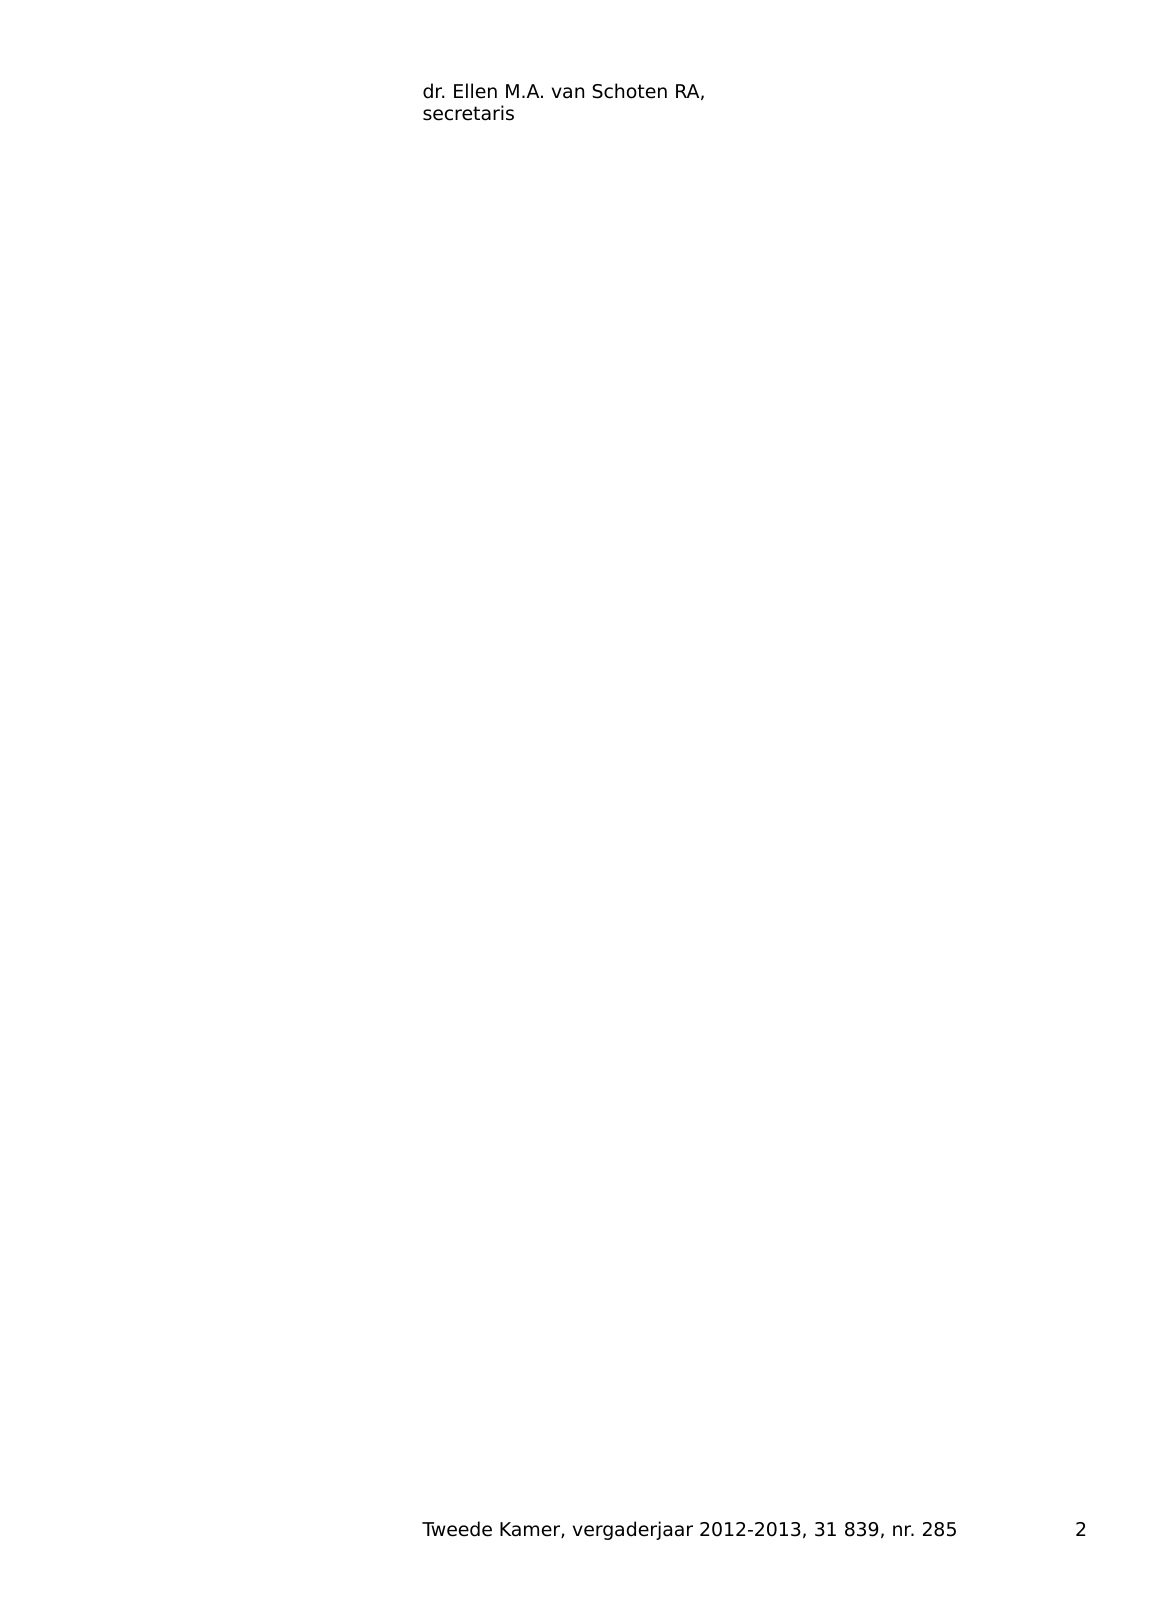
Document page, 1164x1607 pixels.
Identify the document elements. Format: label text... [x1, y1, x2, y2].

text dr. Ellen M.A. van Schoten RA, secretaris [422, 59, 1087, 125]
